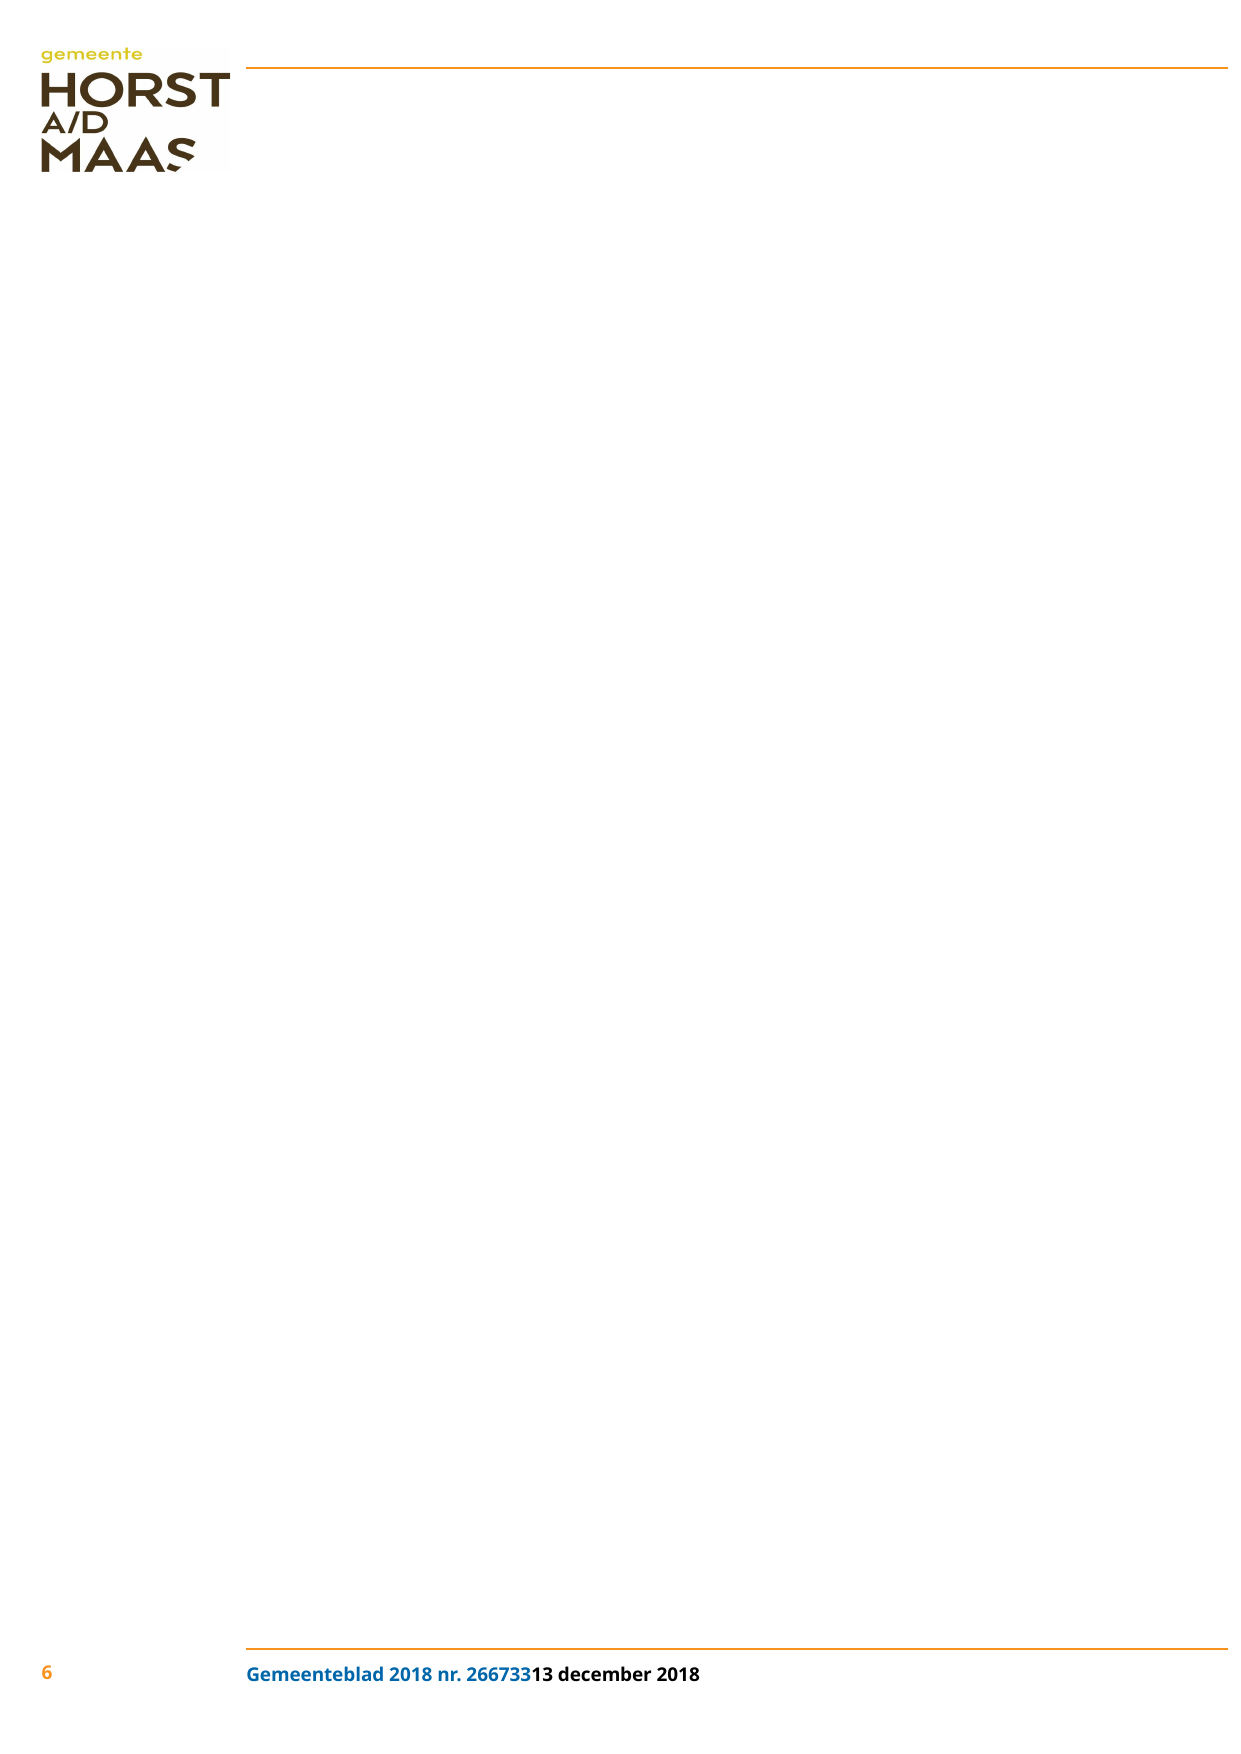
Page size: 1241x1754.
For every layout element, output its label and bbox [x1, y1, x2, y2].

picture [41, 47, 231, 172]
